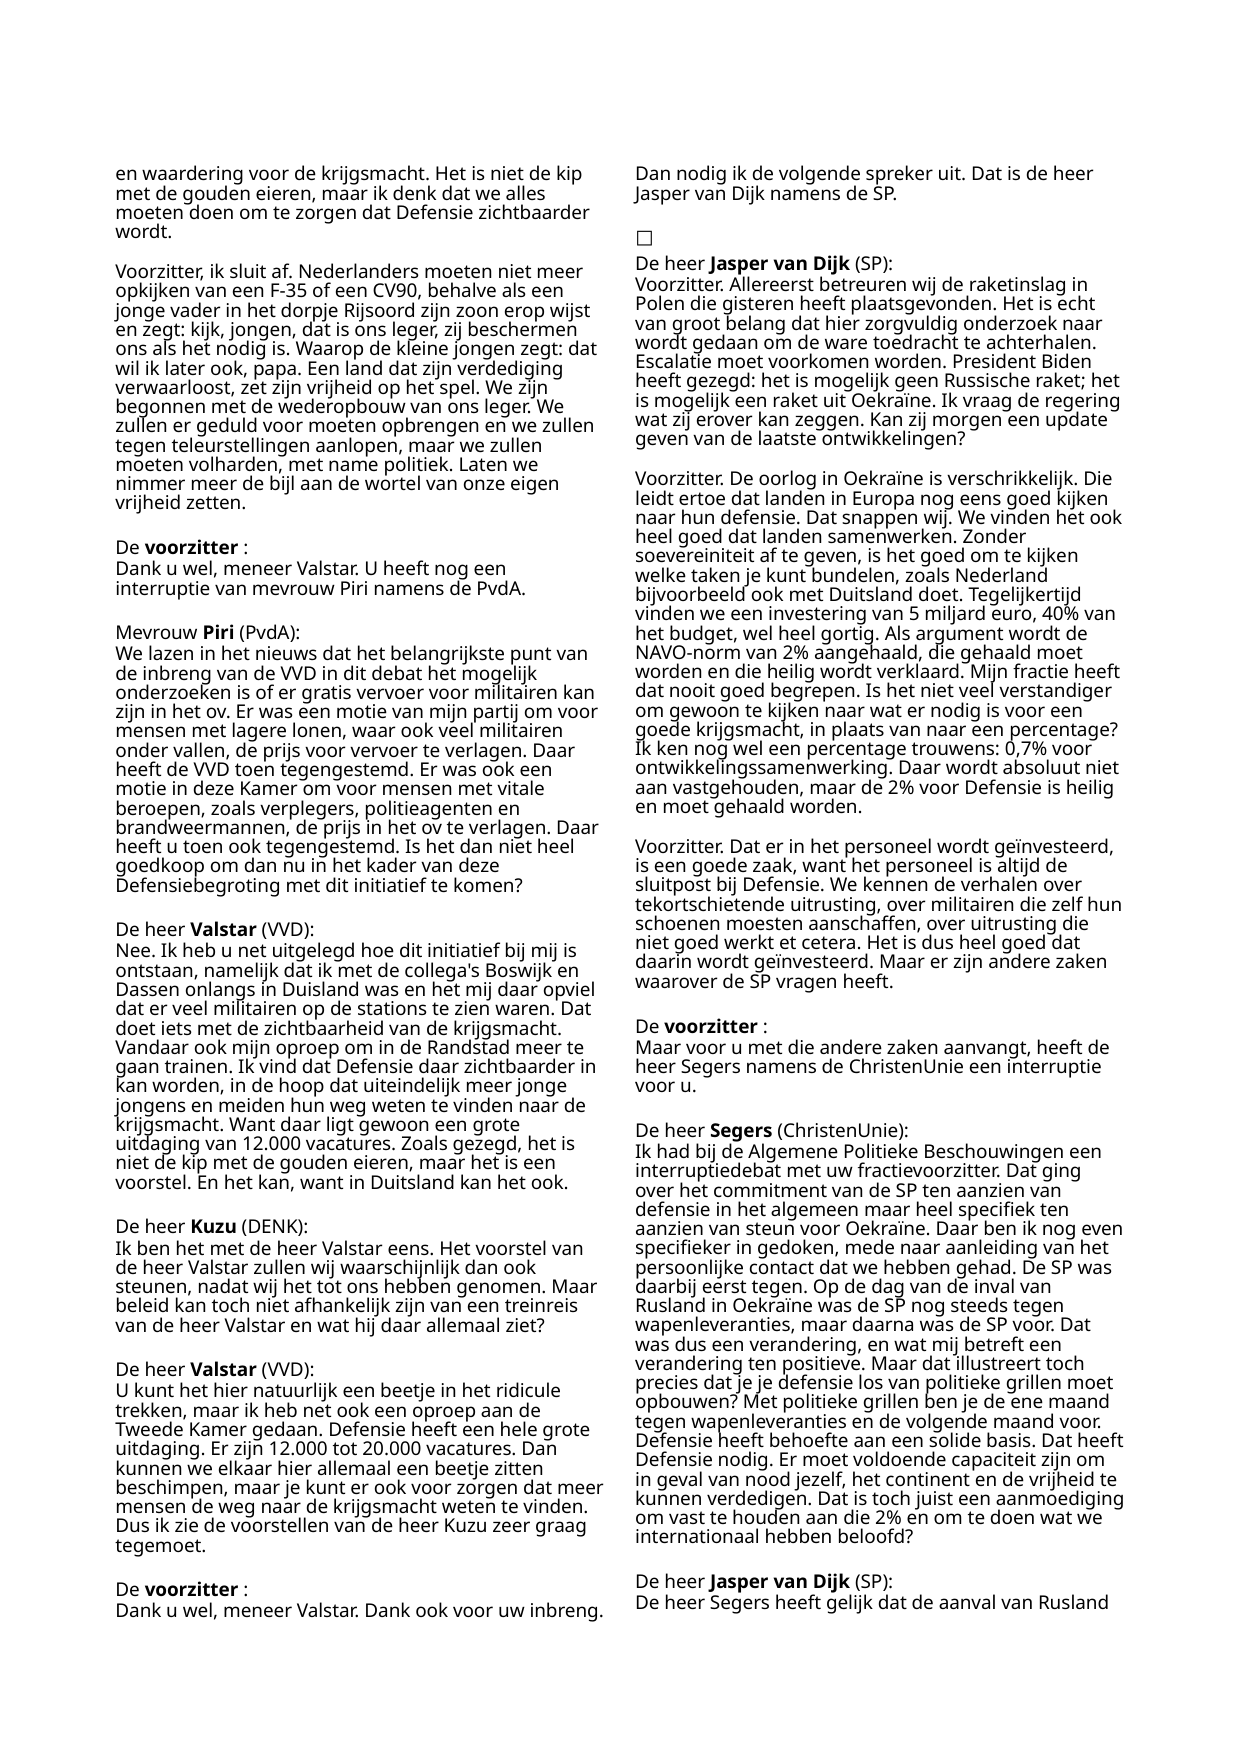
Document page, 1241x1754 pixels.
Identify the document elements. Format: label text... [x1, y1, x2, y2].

text U kunt het hier natuurlijk een beetje in het ridicule trekken, maar ik heb net ook een oproep aan de Tweede Kamer gedaan. Defensie heeft een hele grote uitdaging. Er zijn 12.000 tot 20.000 vacatures. Dan kunnen we elkaar hier allemaal een beetje zitten beschimpen, maar je kunt er ook voor zorgen dat meer mensen de weg naar de krijgsmacht weten te vinden. Dus ik zie de voorstellen van de heer Kuzu zeer graag tegemoet. [115, 1382, 605, 1556]
text De heer Jasper van Dijk (SP): [635, 1568, 1125, 1594]
text Voorzitter, ik sluit af. Nederlanders moeten niet meer opkijken van een F-35 of een CV90, behalve als een jonge vader in het dorpje Rijsoord zijn zoon erop wijst en zegt: kijk, jongen, dat is ons leger, zij beschermen ons als het nodig is. Waarop de kleine jongen zegt: dat wil ik later ook, papa. Een land dat zijn verdediging verwaarloost, zet zijn vrijheid op het spel. We zijn begonnen met de wederopbouw van ons leger. We zullen er geduld voor moeten opbrengen en we zullen tegen teleurstellingen aanlopen, maar we zullen moeten volharden, met name politiek. Laten we nimmer meer de bijl aan de wortel van onze eigen vrijheid zetten. [115, 263, 605, 514]
text Dank u wel, meneer Valstar. U heeft nog een interruptie van mevrouw Piri namens de PvdA. [115, 560, 605, 599]
text Nee. Ik heb u net uitgelegd hoe dit initiatief bij mij is ontstaan, namelijk dat ik met de collega's Boswijk en Dassen onlangs in Duisland was en het mij daar opviel dat er veel militairen op de stations te zien waren. Dat doet iets met de zichtbaarheid van de krijgsmacht. Vandaar ook mijn oproep om in de Randstad meer te gaan trainen. Ik vind dat Defensie daar zichtbaarder in kan worden, in de hoop dat uiteindelijk meer jonge jongens en meiden hun weg weten te vinden naar de krijgsmacht. Want daar ligt gewoon een grote uitdaging van 12.000 vacatures. Zoals gezegd, het is niet de kip met de gouden eieren, maar het is een voorstel. En het kan, want in Duitsland kan het ook. [115, 942, 605, 1193]
text De voorzitter : [115, 534, 605, 560]
text Voorzitter. Dat er in het personeel wordt geïnvesteerd, is een goede zaak, want het personeel is altijd de sluitpost bij Defensie. We kennen de verhalen over tekortschietende uitrusting, over militairen die zelf hun schoenen moesten aanschaffen, over uitrusting die niet goed werkt et cetera. Het is dus heel goed dat daarin wordt geïnvesteerd. Maar er zijn andere zaken waarover de SP vragen heeft. [635, 838, 1125, 992]
text De heer Jasper van Dijk (SP): [635, 250, 1125, 276]
text De heer Segers heeft gelijk dat de aanval van Rusland [635, 1594, 1125, 1613]
text De voorzitter : [635, 1013, 1125, 1039]
text Maar voor u met die andere zaken aanvangt, heeft de heer Segers namens de ChristenUnie een interruptie voor u. [635, 1039, 1125, 1096]
text Mevrouw Piri (PvdA): [115, 619, 605, 645]
text De heer Kuzu (DENK): [115, 1214, 605, 1239]
text De heer Valstar (VVD): [115, 917, 605, 942]
text We lazen in het nieuws dat het belangrijkste punt van de inbreng van de VVD in dit debat het mogelijk onderzoeken is of er gratis vervoer voor militairen kan zijn in het ov. Er was een motie van mijn partij om voor mensen met lagere lonen, waar ook veel militairen onder vallen, de prijs voor vervoer te verlagen. Daar heeft de VVD toen tegengestemd. Er was ook een motie in deze Kamer om voor mensen met vitale beroepen, zoals verplegers, politieagenten en brandweermannen, de prijs in het ov te verlagen. Daar heeft u toen ook tegengestemd. Is het dan niet heel goedkoop om dan nu in het kader van deze Defensiebegroting met dit initiatief te komen? [115, 645, 605, 896]
text De heer Segers (ChristenUnie): [635, 1117, 1125, 1143]
text Voorzitter. Allereerst betreuren wij de raketinslag in Polen die gisteren heeft plaatsgevonden. Het is echt van groot belang dat hier zorgvuldig onderzoek naar wordt gedaan om de ware toedracht te achterhalen. Escalatie moet voorkomen worden. President Biden heeft gezegd: het is mogelijk geen Russische raket; het is mogelijk een raket uit Oekraïne. Ik vraag de regering wat zij erover kan zeggen. Kan zij morgen een update geven van de laatste ontwikkelingen? [635, 276, 1125, 449]
text Dan nodig ik de volgende spreker uit. Dat is de heer Jasper van Dijk namens de SP. [635, 165, 1125, 204]
text en waardering voor de krijgsmacht. Het is niet de kip met de gouden eieren, maar ik denk dat we alles moeten doen om te zorgen dat Defensie zichtbaarder wordt. [115, 165, 605, 242]
text Ik had bij de Algemene Politieke Beschouwingen een interruptiedebat met uw fractievoorzitter. Dat ging over het commitment van de SP ten aanzien van defensie in het algemeen maar heel specifiek ten aanzien van steun voor Oekraïne. Daar ben ik nog even specifieker in gedoken, mede naar aanleiding van het persoonlijke contact dat we hebben gehad. De SP was daarbij eerst tegen. Op de dag van de inval van Rusland in Oekraïne was de SP nog steeds tegen wapenleveranties, maar daarna was de SP voor. Dat was dus een verandering, en wat mij betreft een verandering ten positieve. Maar dat illustreert toch precies dat je je defensie los van politieke grillen moet opbouwen? Met politieke grillen ben je de ene maand tegen wapenleveranties en de volgende maand voor. Defensie heeft behoefte aan een solide basis. Dat heeft Defensie nodig. Er moet voldoende capaciteit zijn om in geval van nood jezelf, het continent en de vrijheid te kunnen verdedigen. Dat is toch juist een aanmoediging om vast te houden aan die 2% en om te doen wat we internationaal hebben beloofd? [635, 1143, 1125, 1548]
text Dank u wel, meneer Valstar. Dank ook voor uw inbreng. [115, 1602, 605, 1622]
text De voorzitter : [115, 1577, 605, 1602]
text ⬜ [635, 225, 1125, 250]
text Voorzitter. De oorlog in Oekraïne is verschrikkelijk. Die leidt ertoe dat landen in Europa nog eens goed kijken naar hun defensie. Dat snappen wij. We vinden het ook heel goed dat landen samenwerken. Zonder soevereiniteit af te geven, is het goed om te kijken welke taken je kunt bundelen, zoals Nederland bijvoorbeeld ook met Duitsland doet. Tegelijkertijd vinden we een investering van 5 miljard euro, 40% van het budget, wel heel gortig. Als argument wordt de NAVO-norm van 2% aangehaald, die gehaald moet worden en die heilig wordt verklaard. Mijn fractie heeft dat nooit goed begrepen. Is het niet veel verstandiger om gewoon te kijken naar wat er nodig is voor een goede krijgsmacht, in plaats van naar een percentage? Ik ken nog wel een percentage trouwens: 0,7% voor ontwikkelingssamenwerking. Daar wordt absoluut niet aan vastgehouden, maar de 2% voor Defensie is heilig en moet gehaald worden. [635, 470, 1125, 817]
text De heer Valstar (VVD): [115, 1357, 605, 1382]
text Ik ben het met de heer Valstar eens. Het voorstel van de heer Valstar zullen wij waarschijnlijk dan ook steunen, nadat wij het tot ons hebben genomen. Maar beleid kan toch niet afhankelijk zijn van een treinreis van de heer Valstar en wat hij daar allemaal ziet? [115, 1239, 605, 1336]
